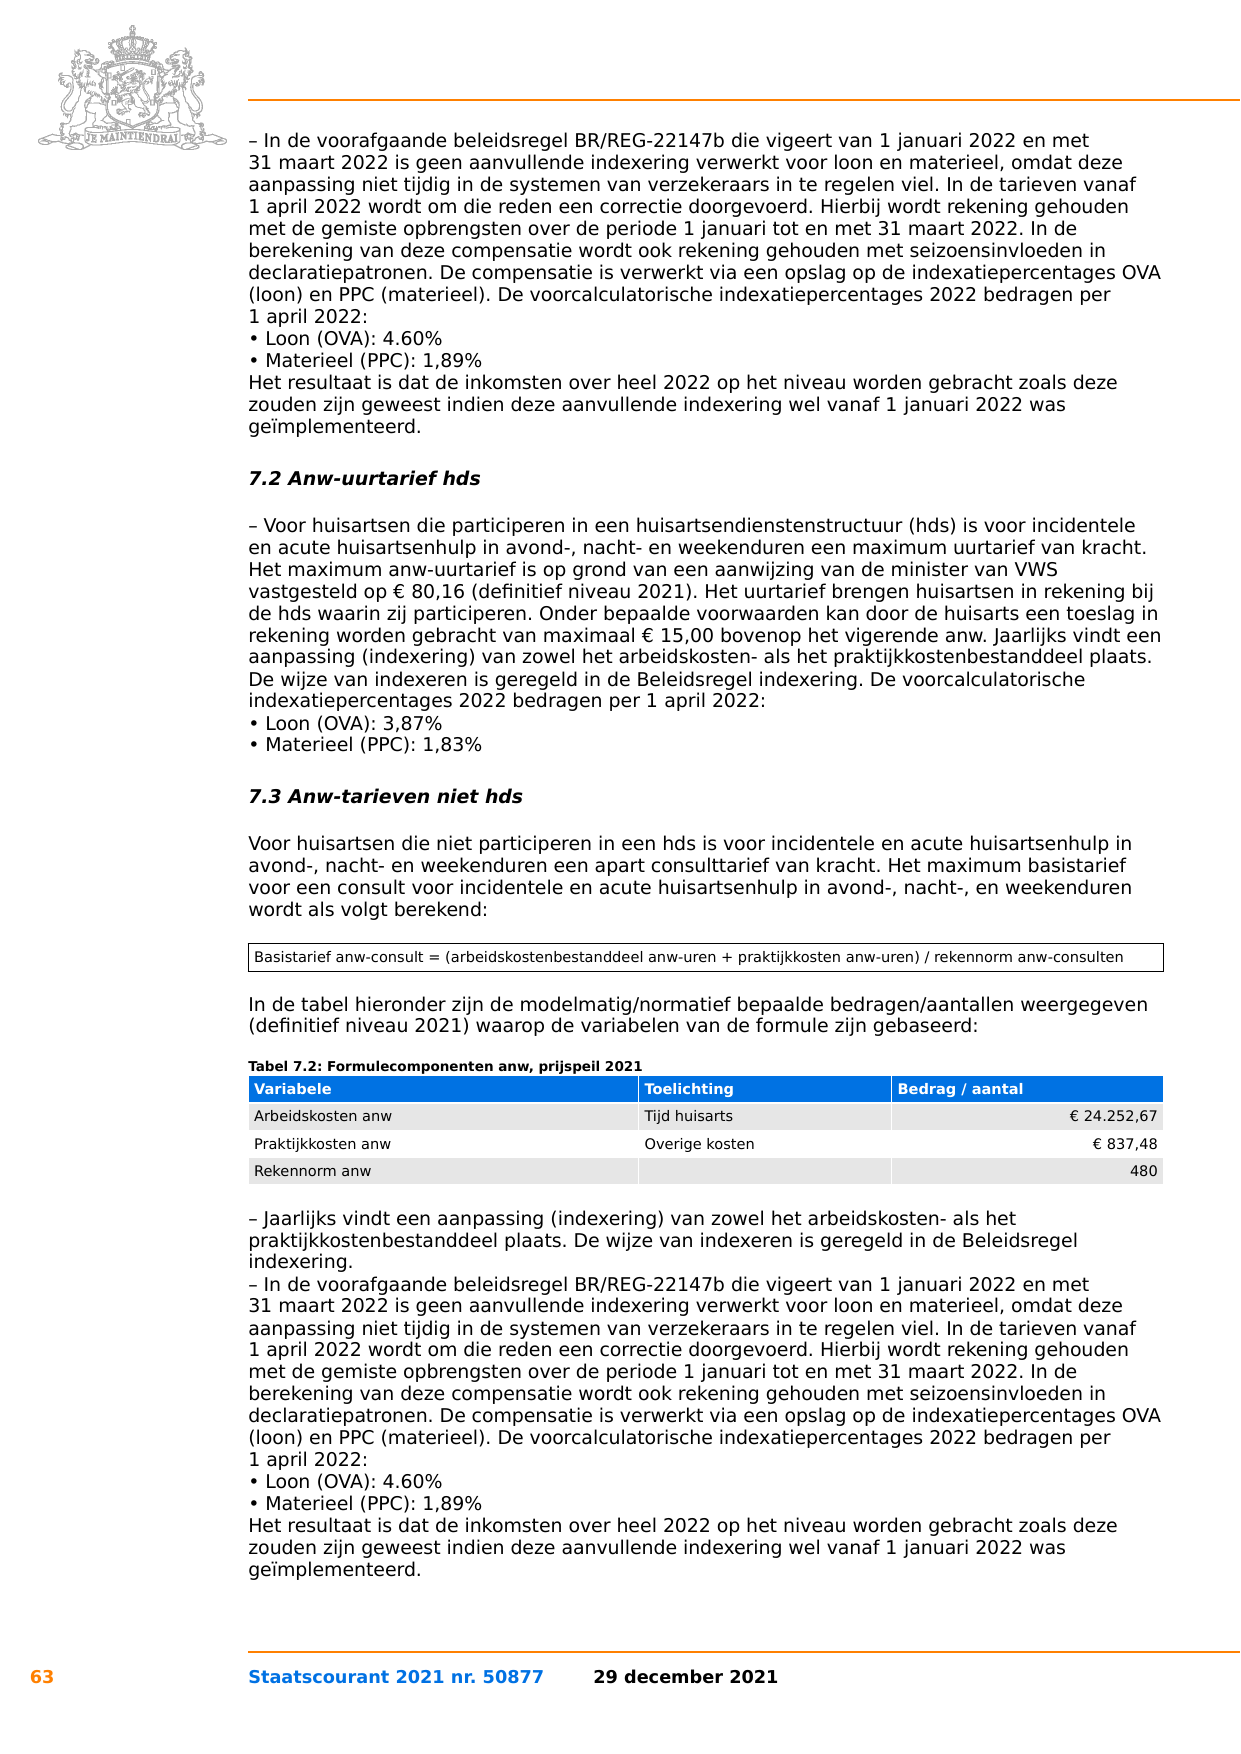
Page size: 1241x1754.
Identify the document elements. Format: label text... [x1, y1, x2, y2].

text • Materieel (PPC): 1,89% [248, 350, 1163, 372]
table_cell Toelichting [639, 1076, 891, 1102]
text • Materieel (PPC): 1,83% [248, 734, 1163, 756]
table_cell [639, 1158, 891, 1184]
text – In de voorafgaande beleidsregel BR/REG-22147b die vigeert van 1 januari 2022 en met 31 maart 2022 is geen aanvullende indexering verwerkt voor loon en materieel, omdat deze aanpassing niet tijdig in de systemen van verzekeraars in te regelen viel. In de tarieven vanaf 1 april 2022 wordt om die reden een correctie doorgevoerd. Hierbij wordt rekening gehouden met de gemiste opbrengsten over de periode 1 januari tot en met 31 maart 2022. In de berekening van deze compensatie wordt ook rekening gehouden met seizoensinvloeden in declaratiepatronen. De compensatie is verwerkt via een opslag op de indexatiepercentages OVA (loon) en PPC (materieel). De voorcalculatorische indexatiepercentages 2022 bedragen per 1 april 2022: [248, 130, 1163, 328]
table_cell Praktijkkosten anw [249, 1131, 638, 1157]
text • Loon (OVA): 4.60% [248, 328, 1163, 350]
table_header Tabel 7.2: Formulecomponenten anw, prijspeil 2021 [248, 1059, 1163, 1075]
text • Loon (OVA): 3,87% [248, 712, 1163, 734]
text – In de voorafgaande beleidsregel BR/REG-22147b die vigeert van 1 januari 2022 en met 31 maart 2022 is geen aanvullende indexering verwerkt voor loon en materieel, omdat deze aanpassing niet tijdig in de systemen van verzekeraars in te regelen viel. In de tarieven vanaf 1 april 2022 wordt om die reden een correctie doorgevoerd. Hierbij wordt rekening gehouden met de gemiste opbrengsten over de periode 1 januari tot en met 31 maart 2022. In de berekening van deze compensatie wordt ook rekening gehouden met seizoensinvloeden in declaratiepatronen. De compensatie is verwerkt via een opslag op de indexatiepercentages OVA (loon) en PPC (materieel). De voorcalculatorische indexatiepercentages 2022 bedragen per 1 april 2022: [248, 1273, 1163, 1471]
table_cell Arbeidskosten anw [249, 1104, 638, 1130]
table_cell 480 [892, 1158, 1163, 1184]
table_cell Tijd huisarts [639, 1104, 891, 1130]
subtitle 7.3 Anw-tarieven niet hds [248, 786, 1163, 808]
text • Materieel (PPC): 1,89% [248, 1493, 1163, 1515]
table_cell Overige kosten [639, 1131, 891, 1157]
table_cell Variabele [249, 1076, 638, 1102]
table_cell Rekennorm anw [249, 1158, 638, 1184]
text In de tabel hieronder zijn de modelmatig/normatief bepaalde bedragen/aantallen weergegeven (definitief niveau 2021) waarop de variabelen van de formule zijn gebaseerd: [248, 993, 1163, 1037]
subtitle 7.2 Anw-uurtarief hds [248, 468, 1163, 489]
text Het resultaat is dat de inkomsten over heel 2022 op het niveau worden gebracht zoals deze zouden zijn geweest indien deze aanvullende indexering wel vanaf 1 januari 2022 was geïmplementeerd. [248, 372, 1163, 438]
text – Voor huisartsen die participeren in een huisartsendienstenstructuur (hds) is voor incidentele en acute huisartsenhulp in avond-, nacht- en weekenduren een maximum uurtarief van kracht. Het maximum anw-uurtarief is op grond van een aanwijzing van de minister van VWS vastgesteld op € 80,16 (definitief niveau 2021). Het uurtarief brengen huisartsen in rekening bij de hds waarin zij participeren. Onder bepaalde voorwaarden kan door de huisarts een toeslag in rekening worden gebracht van maximaal € 15,00 bovenop het vigerende anw. Jaarlijks vindt een aanpassing (indexering) van zowel het arbeidskosten- als het praktijkkostenbestanddeel plaats. De wijze van indexeren is geregeld in de Beleidsregel indexering. De voorcalculatorische indexatiepercentages 2022 bedragen per 1 april 2022: [248, 514, 1163, 712]
text – Jaarlijks vindt een aanpassing (indexering) van zowel het arbeidskosten- als het praktijkkostenbestanddeel plaats. De wijze van indexeren is geregeld in de Beleidsregel indexering. [248, 1207, 1163, 1273]
table_cell Bedrag / aantal [892, 1076, 1163, 1102]
text Het resultaat is dat de inkomsten over heel 2022 op het niveau worden gebracht zoals deze zouden zijn geweest indien deze aanvullende indexering wel vanaf 1 januari 2022 was geïmplementeerd. [248, 1515, 1163, 1581]
table_header Basistarief anw-consult = (arbeidskostenbestanddeel anw-uren + praktijkkosten anw-uren) / rekennorm anw-consulten [249, 944, 1163, 971]
text • Loon (OVA): 4.60% [248, 1471, 1163, 1493]
text Voor huisartsen die niet participeren in een hds is voor incidentele en acute huisartsenhulp in avond-, nacht- en weekenduren een apart consulttarief van kracht. Het maximum basistarief voor een consult voor incidentele en acute huisartsenhulp in avond-, nacht-, en weekenduren wordt als volgt berekend: [248, 833, 1163, 921]
table_cell € 837,48 [892, 1131, 1163, 1157]
picture [38, 25, 227, 150]
table_cell € 24.252,67 [892, 1104, 1163, 1130]
